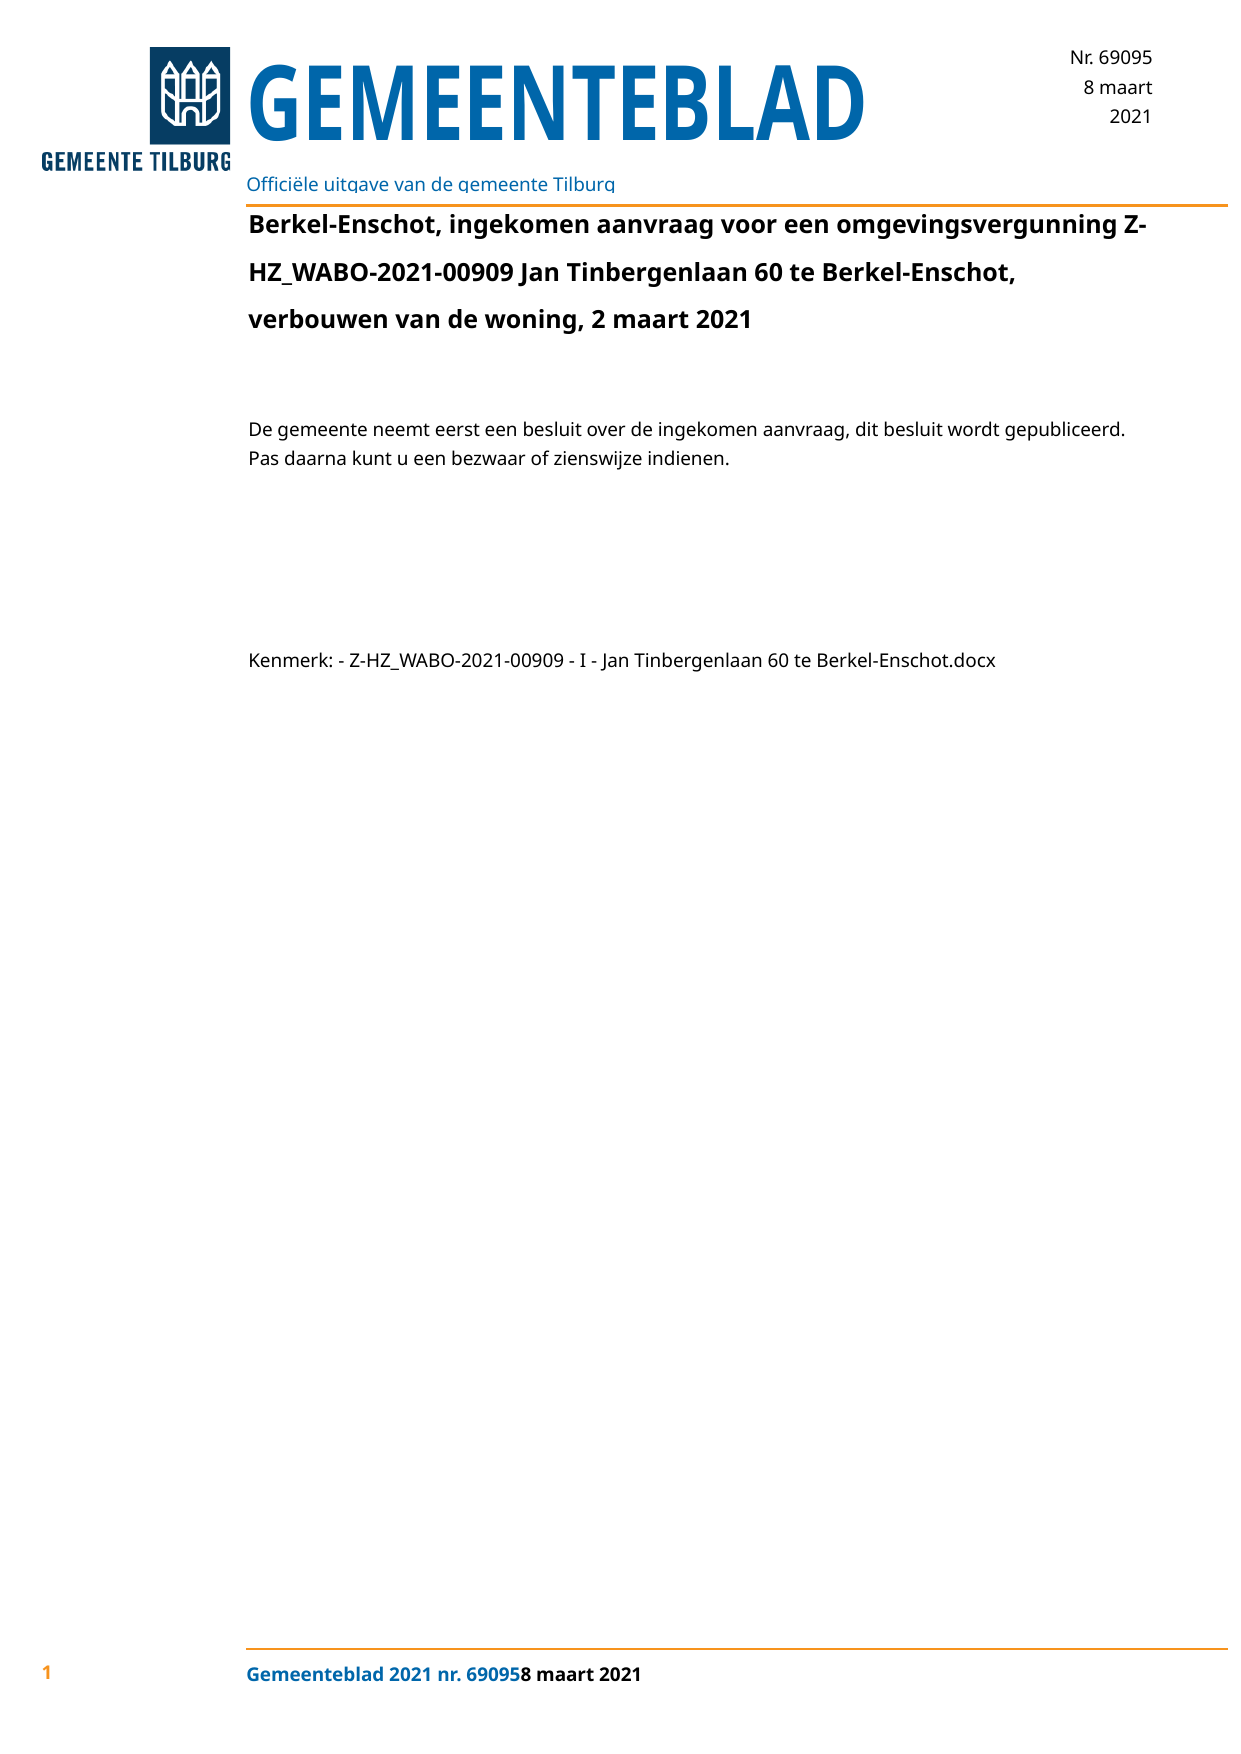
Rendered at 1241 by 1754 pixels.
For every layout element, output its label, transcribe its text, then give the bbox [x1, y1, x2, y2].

text De gemeente neemt eerst een besluit over de ingekomen aanvraag, dit besluit wordt gepubliceerd. Pas daarna kunt u een bezwaar of zienswijze indienen. [248, 416, 1152, 471]
picture [41, 47, 231, 172]
text Berkel-Enschot, ingekomen aanvraag voor een omgevingsvergunning Z-HZ_WABO-2021-00909 Jan Tinbergenlaan 60 te Berkel-Enschot, verbouwen van de woning, 2 maart 2021 [248, 207, 1152, 336]
text Kenmerk: - Z-HZ_WABO-2021-00909 - I - Jan Tinbergenlaan 60 te Berkel-Enschot.docx [248, 647, 1152, 673]
